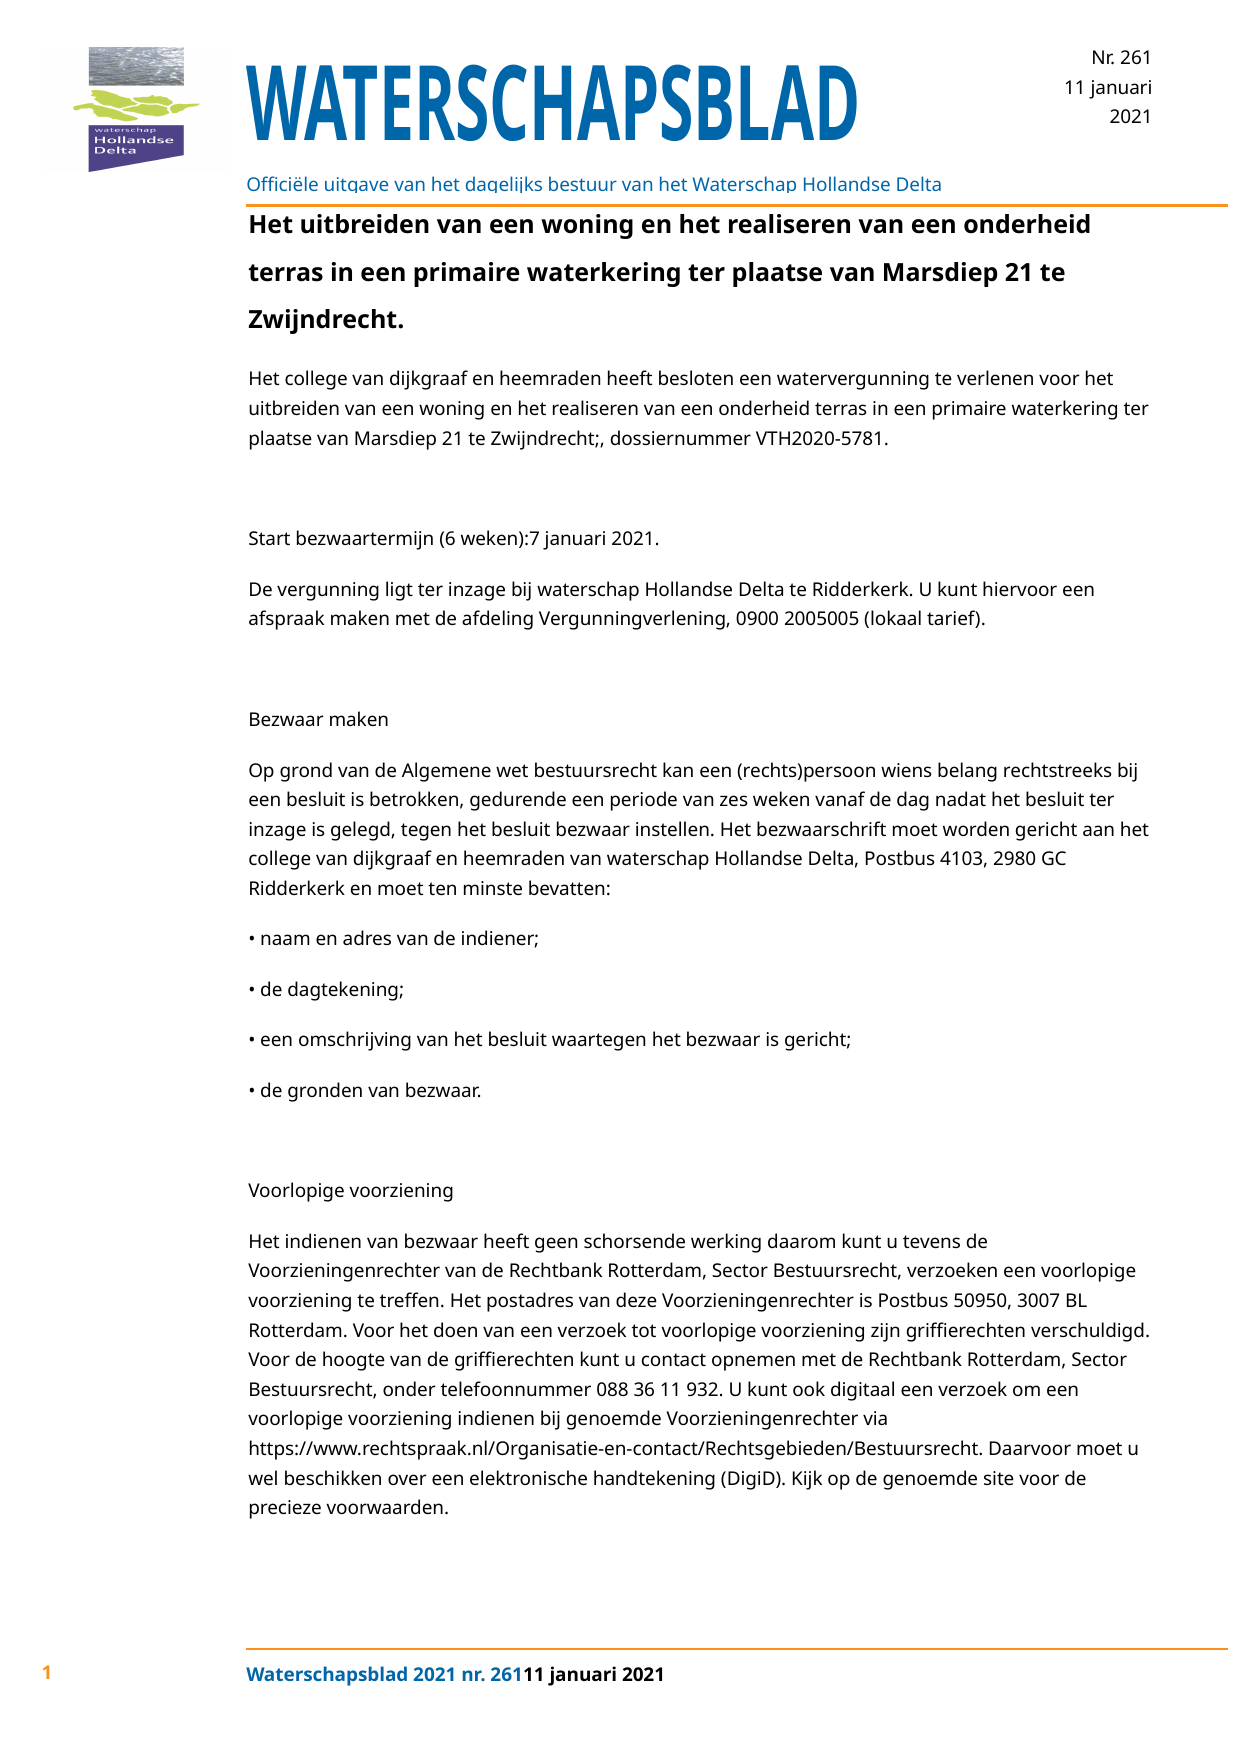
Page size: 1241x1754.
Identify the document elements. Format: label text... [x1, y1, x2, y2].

text • een omschrijving van het besluit waartegen het bezwaar is gericht; [248, 1026, 1152, 1052]
text • naam en adres van de indiener; [248, 926, 1152, 951]
text Het indienen van bezwaar heeft geen schorsende werking daarom kunt u tevens de Voorzieningenrechter van de Rechtbank Rotterdam, Sector Bestuursrecht, verzoeken een voorlopige voorziening te treffen. Het postadres van deze Voorzieningenrechter is Postbus 50950, 3007 BL Rotterdam. Voor het doen van een verzoek tot voorlopige voorziening zijn griffierechten verschuldigd. Voor de hoogte van de griffierechten kunt u contact opnemen met de Rechtbank Rotterdam, Sector Bestuursrecht, onder telefoonnummer 088 36 11 932. U kunt ook digitaal een verzoek om een voorlopige voorziening indienen bij genoemde Voorzieningenrechter via https://www.rechtspraak.nl/Organisatie-en-contact/Rechtsgebieden/Bestuursrecht. Daarvoor moet u wel beschikken over een elektronische handtekening (DigiD). Kijk op de genoemde site voor de precieze voorwaarden. [248, 1228, 1152, 1520]
text Bezwaar maken [248, 706, 1152, 732]
text Voorlopige voorziening [248, 1178, 1152, 1203]
text Start bezwaartermijn (6 weken):7 januari 2021. [248, 526, 1152, 551]
text Het college van dijkgraaf en heemraden heeft besloten een watervergunning te verlenen voor het uitbreiden van een woning en het realiseren van een onderheid terras in een primaire waterkering ter plaatse van Marsdiep 21 te Zwijndrecht;, dossiernummer VTH2020-5781. [248, 366, 1152, 450]
text De vergunning ligt ter inzage bij waterschap Hollandse Delta te Ridderkerk. U kunt hiervoor een afspraak maken met de afdeling Vergunningverlening, 0900 2005005 (lokaal tarief). [248, 576, 1152, 631]
text Op grond van de Algemene wet bestuursrecht kan een (rechts)persoon wiens belang rechtstreeks bij een besluit is betrokken, gedurende een periode van zes weken vanaf de dag nadat het besluit ter inzage is gelegd, tegen het besluit bezwaar instellen. Het bezwaarschrift moet worden gericht aan het college van dijkgraaf en heemraden van waterschap Hollandse Delta, Postbus 4103, 2980 GC Ridderkerk en moet ten minste bevatten: [248, 757, 1152, 901]
text • de gronden van bezwaar. [248, 1077, 1152, 1102]
text Het uitbreiden van een woning en het realiseren van een onderheid terras in een primaire waterkering ter plaatse van Marsdiep 21 te Zwijndrecht. [248, 207, 1152, 336]
picture [41, 47, 231, 172]
text • de dagtekening; [248, 976, 1152, 1002]
